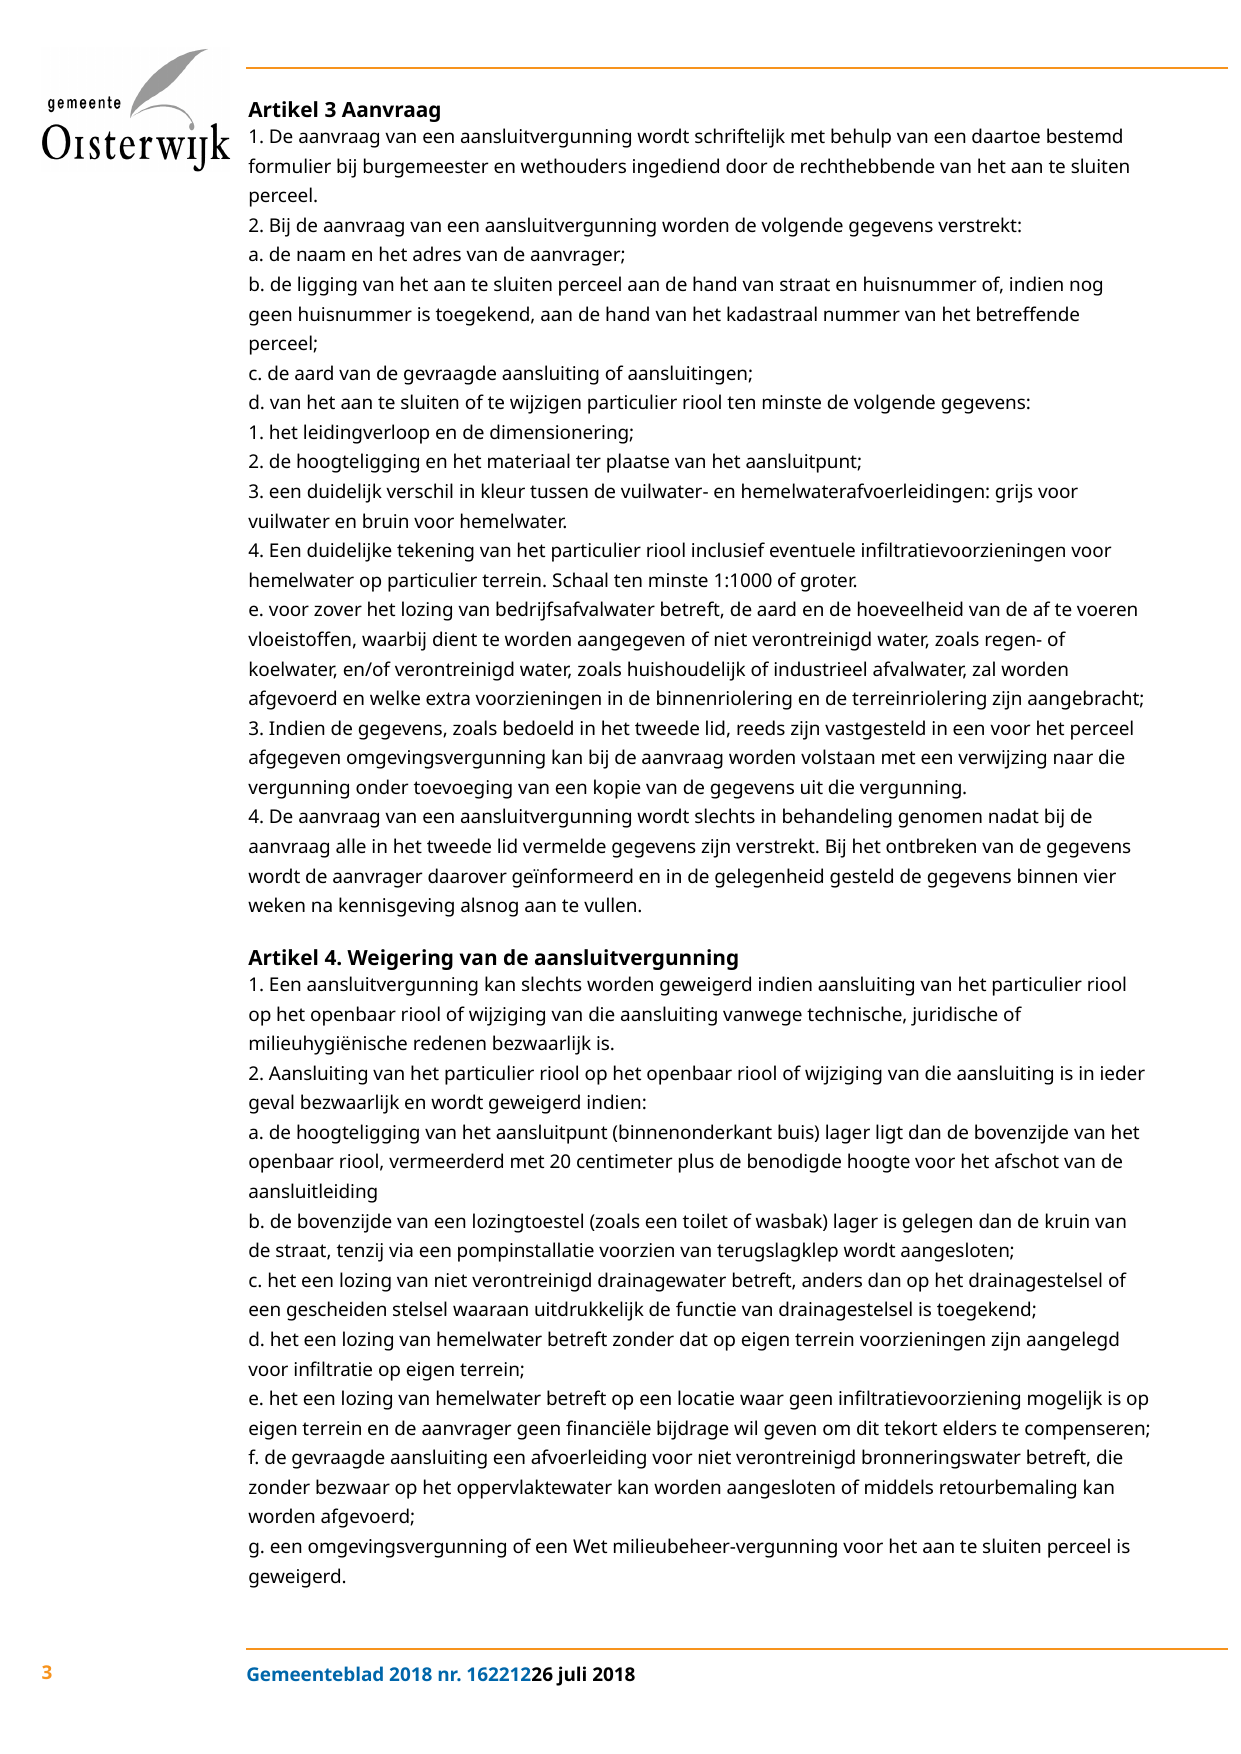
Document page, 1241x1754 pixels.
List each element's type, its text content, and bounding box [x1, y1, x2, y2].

text 1. De aanvraag van een aansluitvergunning wordt schriftelijk met behulp van een daartoe bestemd formulier bij burgemeester en wethouders ingediend door de rechthebbende van het aan te sluiten perceel. [248, 123, 1152, 208]
text 1. Een aansluitvergunning kan slechts worden geweigerd indien aansluiting van het particulier riool op het openbaar riool of wijziging van die aansluiting vanwege technische, juridische of milieuhygiënische redenen bezwaarlijk is. [248, 971, 1152, 1056]
text 2. Aansluiting van het particulier riool op het openbaar riool of wijziging van die aansluiting is in ieder geval bezwaarlijk en wordt geweigerd indien: [248, 1060, 1152, 1115]
text e. voor zover het lozing van bedrijfsafvalwater betreft, de aard en de hoeveelheid van de af te voeren vloeistoffen, waarbij dient te worden aangegeven of niet verontreinigd water, zoals regen- of koelwater, en/of verontreinigd water, zoals huishoudelijk of industrieel afvalwater, zal worden afgevoerd en welke extra voorzieningen in de binnenriolering en de terreinriolering zijn aangebracht; [248, 597, 1152, 711]
text a. de naam en het adres van de aanvrager; [248, 242, 1152, 267]
text 2. de hoogteligging en het materiaal ter plaatse van het aansluitpunt; [248, 449, 1152, 474]
text a. de hoogteligging van het aansluitpunt (binnenonderkant buis) lager ligt dan de bovenzijde van het openbaar riool, vermeerderd met 20 centimeter plus de benodigde hoogte voor het afschot van de aansluitleiding [248, 1119, 1152, 1204]
text b. de ligging van het aan te sluiten perceel aan de hand van straat en huisnummer of, indien nog geen huisnummer is toegekend, aan de hand van het kadastraal nummer van het betreffende perceel; [248, 271, 1152, 356]
text 3. een duidelijk verschil in kleur tussen de vuilwater- en hemelwaterafvoerleidingen: grijs voor vuilwater en bruin voor hemelwater. [248, 478, 1152, 533]
text c. het een lozing van niet verontreinigd drainagewater betreft, anders dan op het drainagestelsel of een gescheiden stelsel waaraan uitdrukkelijk de functie van drainagestelsel is toegekend; [248, 1267, 1152, 1322]
text Artikel 3 Aanvraag [248, 95, 1152, 123]
text 2. Bij de aanvraag van een aansluitvergunning worden de volgende gegevens verstrekt: [248, 212, 1152, 238]
text 4. De aanvraag van een aansluitvergunning wordt slechts in behandeling genomen nadat bij de aanvraag alle in het tweede lid vermelde gegevens zijn verstrekt. Bij het ontbreken van de gegevens wordt de aanvrager daarover geïnformeerd en in de gelegenheid gesteld de gegevens binnen vier weken na kennisgeving alsnog aan te vullen. [248, 804, 1152, 918]
text d. het een lozing van hemelwater betreft zonder dat op eigen terrein voorzieningen zijn aangelegd voor infiltratie op eigen terrein; [248, 1326, 1152, 1382]
text c. de aard van de gevraagde aansluiting of aansluitingen; [248, 360, 1152, 386]
text f. de gevraagde aansluiting een afvoerleiding voor niet verontreinigd bronneringswater betreft, die zonder bezwaar op het oppervlaktewater kan worden aangesloten of middels retourbemaling kan worden afgevoerd; [248, 1444, 1152, 1529]
text 1. het leidingverloop en de dimensionering; [248, 419, 1152, 445]
text 4. Een duidelijke tekening van het particulier riool inclusief eventuele infiltratievoorzieningen voor hemelwater op particulier terrein. Schaal ten minste 1:1000 of groter. [248, 537, 1152, 593]
text e. het een lozing van hemelwater betreft op een locatie waar geen infiltratievoorziening mogelijk is op eigen terrein en de aanvrager geen financiële bijdrage wil geven om dit tekort elders te compenseren; [248, 1385, 1152, 1441]
text d. van het aan te sluiten of te wijzigen particulier riool ten minste de volgende gegevens: [248, 389, 1152, 415]
text 3. Indien de gegevens, zoals bedoeld in het tweede lid, reeds zijn vastgesteld in een voor het perceel afgegeven omgevingsvergunning kan bij de aanvraag worden volstaan met een verwijzing naar die vergunning onder toevoeging van een kopie van de gegevens uit die vergunning. [248, 715, 1152, 800]
text Artikel 4. Weigering van de aansluitvergunning [248, 943, 1152, 971]
text b. de bovenzijde van een lozingtoestel (zoals een toilet of wasbak) lager is gelegen dan de kruin van de straat, tenzij via een pompinstallatie voorzien van terugslagklep wordt aangesloten; [248, 1208, 1152, 1263]
text g. een omgevingsvergunning of een Wet milieubeheer-vergunning voor het aan te sluiten perceel is geweigerd. [248, 1533, 1152, 1589]
picture [41, 47, 231, 172]
